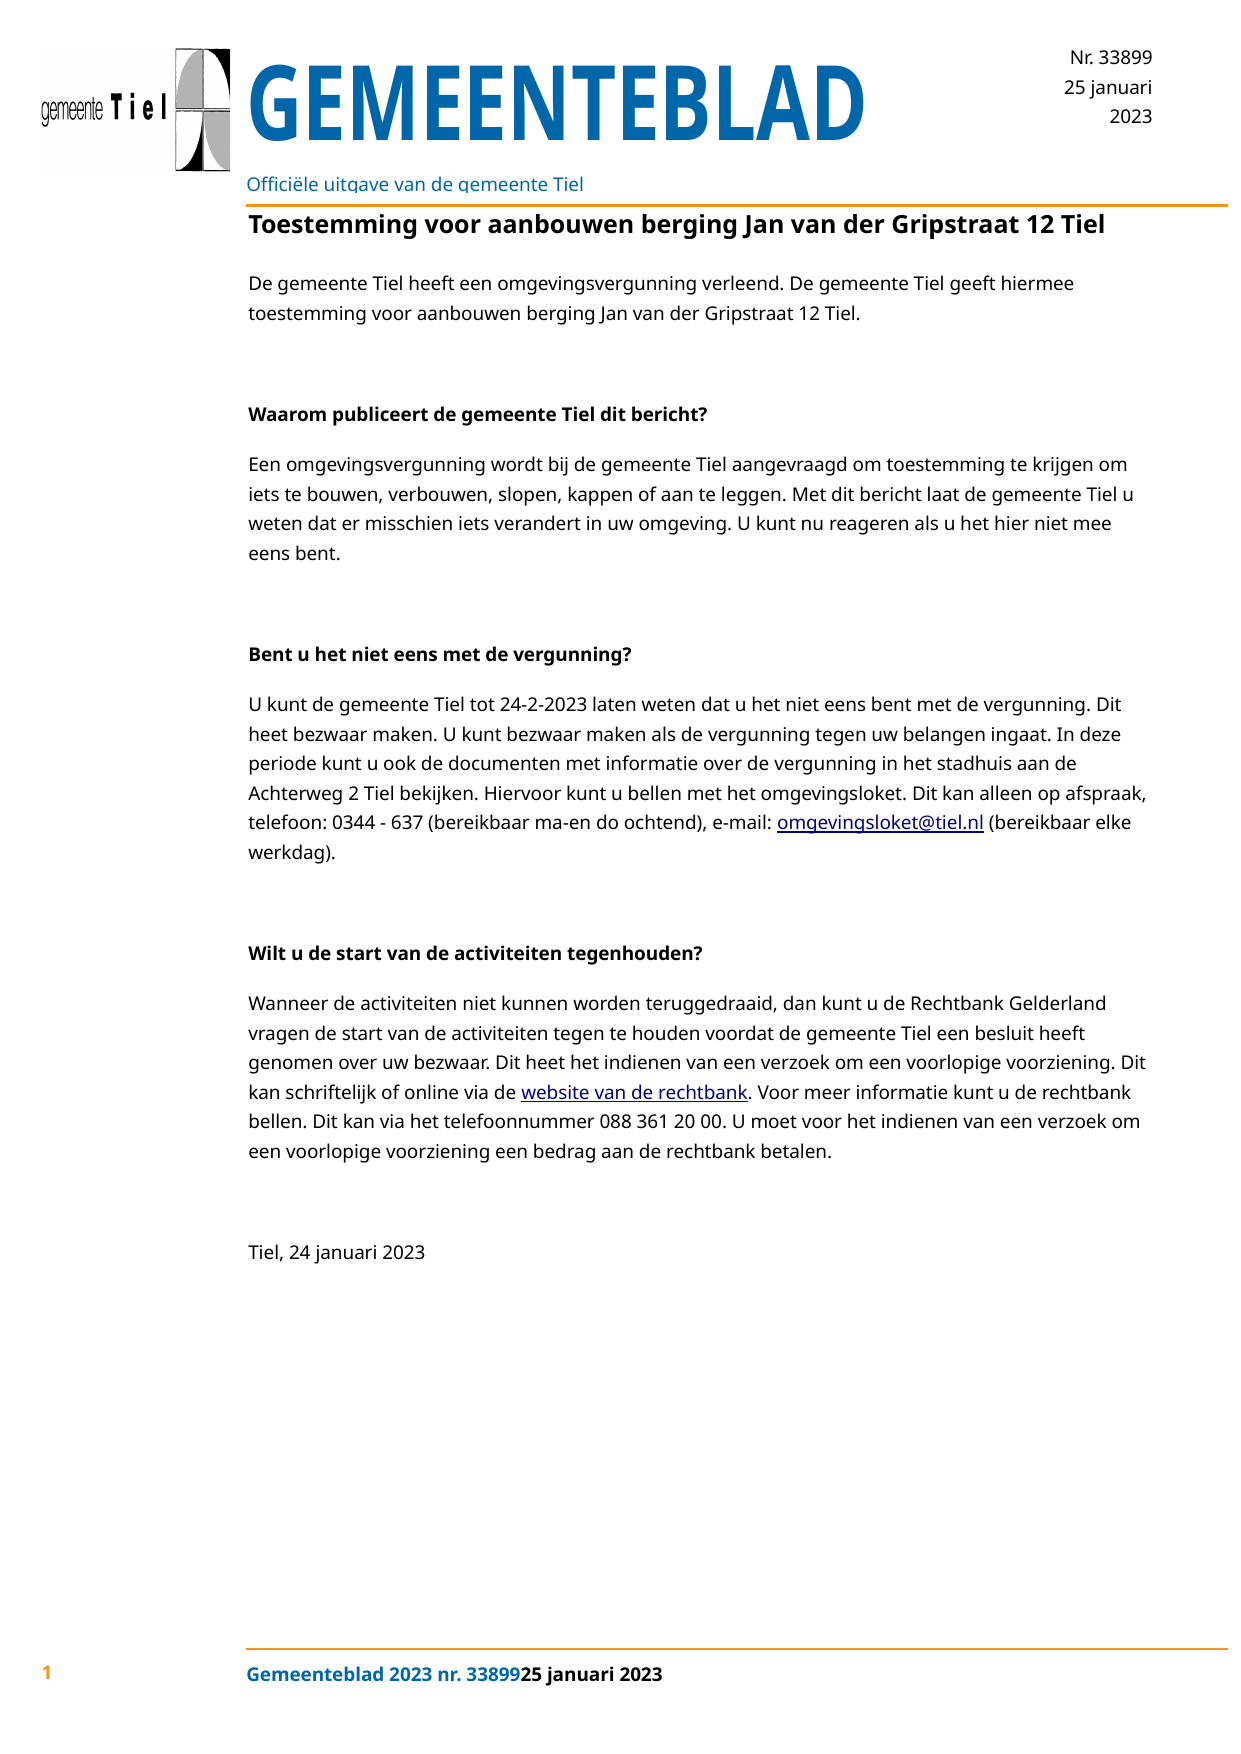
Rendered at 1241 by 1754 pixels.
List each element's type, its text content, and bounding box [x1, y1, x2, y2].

text U kunt de gemeente Tiel tot 24-2-2023 laten weten dat u het niet eens bent met de vergunning. Dit heet bezwaar maken. U kunt bezwaar maken als de vergunning tegen uw belangen ingaat. In deze periode kunt u ook de documenten met informatie over de vergunning in het stadhuis aan de Achterweg 2 Tiel bekijken. Hiervoor kunt u bellen met het omgevingsloket. Dit kan alleen op afspraak, telefoon: 0344 - 637 (bereikbaar ma-en do ochtend), e-mail: omgevingsloket@tiel.nl (bereikbaar elke werkdag). [248, 691, 1152, 865]
picture [41, 47, 231, 172]
text De gemeente Tiel heeft een omgevingsvergunning verleend. De gemeente Tiel geeft hiermee toestemming voor aanbouwen berging Jan van der Gripstraat 12 Tiel. [248, 270, 1152, 326]
text Bent u het niet eens met de vergunning? [248, 641, 1152, 666]
text Waarom publiceert de gemeente Tiel dit bericht? [248, 401, 1152, 426]
text Wanneer de activiteiten niet kunnen worden teruggedraaid, dan kunt u de Rechtbank Gelderland vragen de start van de activiteiten tegen te houden voordat de gemeente Tiel een besluit heeft genomen over uw bezwaar. Dit heet het indienen van een verzoek om een voorlopige voorziening. Dit kan schriftelijk of online via de website van de rechtbank. Voor meer informatie kunt u de rechtbank bellen. Dit kan via het telefoonnummer 088 361 20 00. U moet voor het indienen van een verzoek om een voorlopige voorziening een bedrag aan de rechtbank betalen. [248, 990, 1152, 1164]
text Een omgevingsvergunning wordt bij de gemeente Tiel aangevraagd om toestemming te krijgen om iets te bouwen, verbouwen, slopen, kappen of aan te leggen. Met dit bericht laat de gemeente Tiel u weten dat er misschien iets verandert in uw omgeving. U kunt nu reageren als u het hier niet mee eens bent. [248, 451, 1152, 566]
text Toestemming voor aanbouwen berging Jan van der Gripstraat 12 Tiel [248, 207, 1152, 241]
text Wilt u de start van de activiteiten tegenhouden? [248, 940, 1152, 966]
text Tiel, 24 januari 2023 [248, 1239, 1152, 1265]
